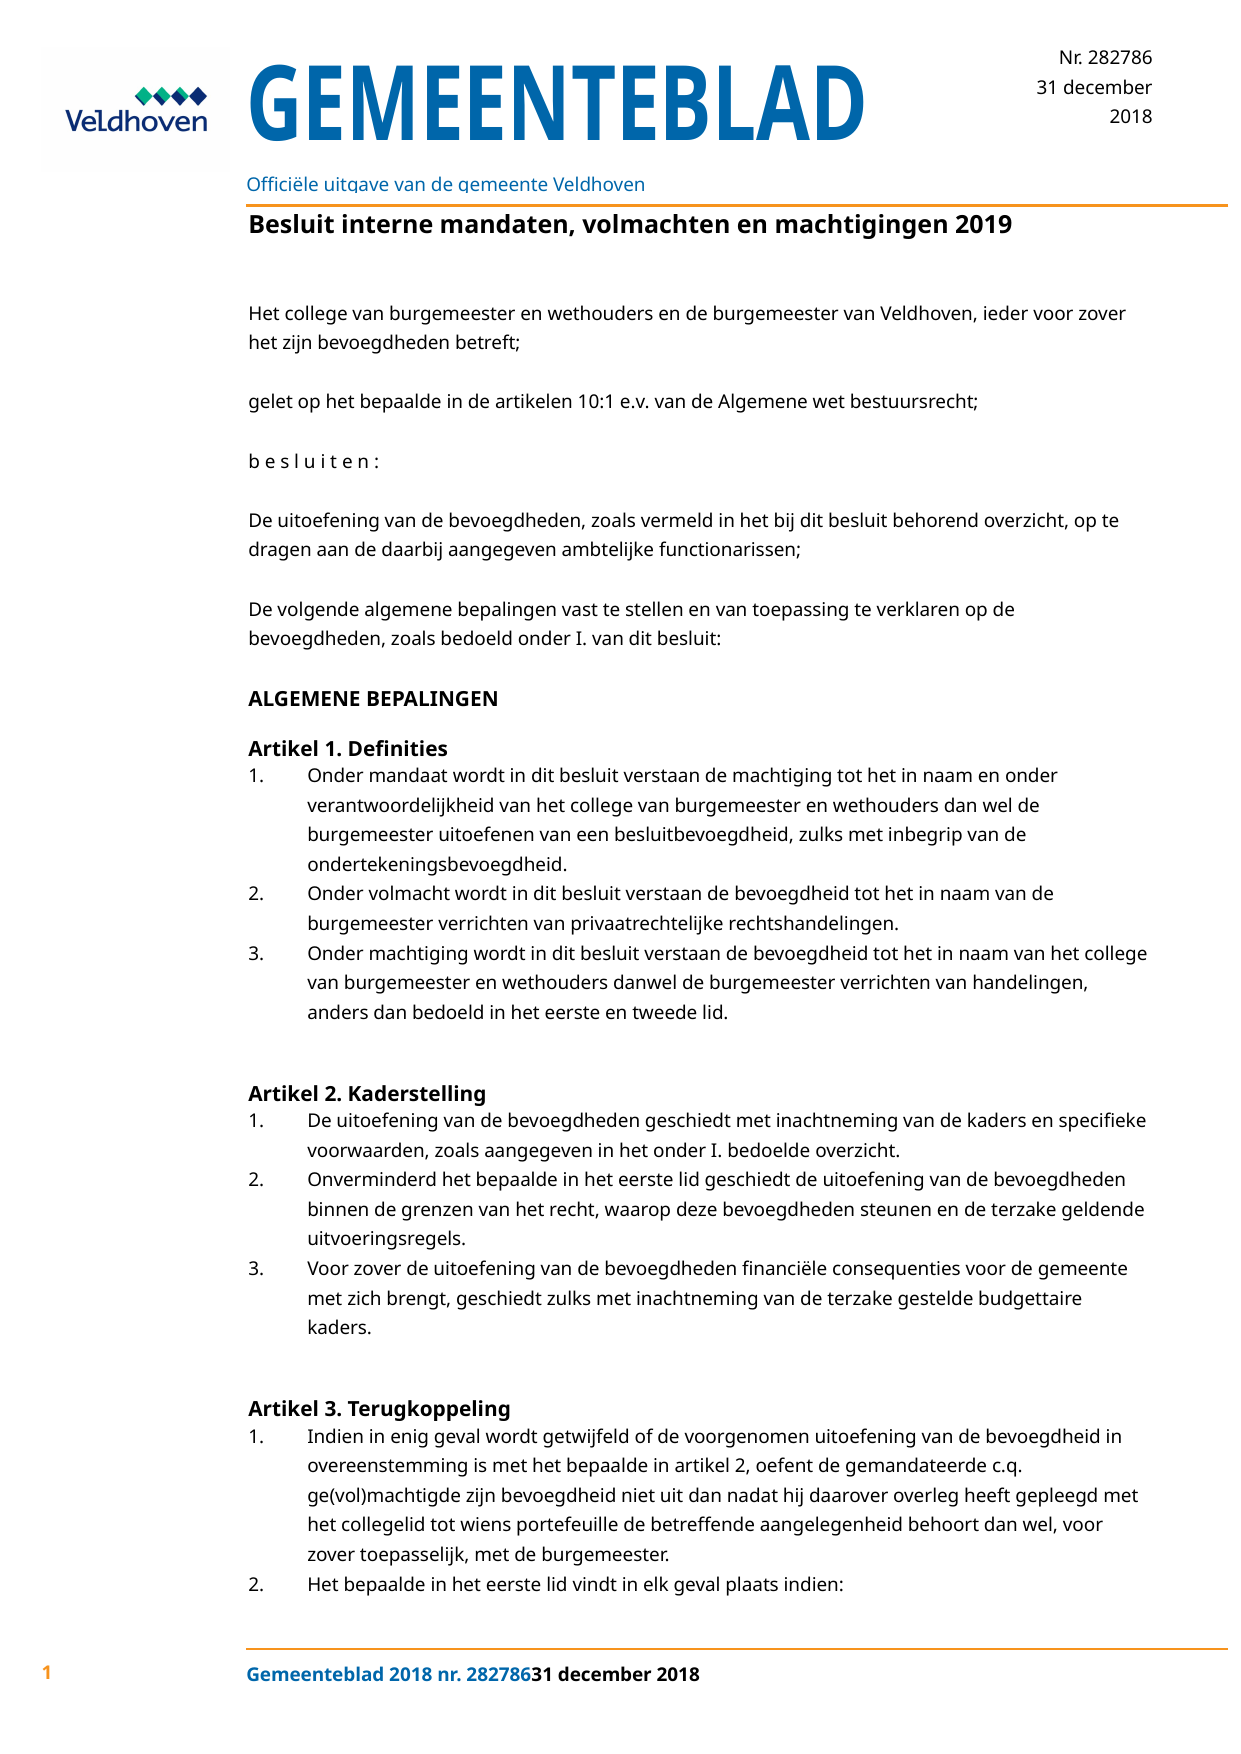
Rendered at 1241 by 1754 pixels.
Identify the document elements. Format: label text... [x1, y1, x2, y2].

text ALGEMENE BEPALINGEN [248, 684, 1152, 713]
list Indien in enig geval wordt getwijfeld of de voorgenomen uitoefening van de bevoegdheid in overeenstemming is met het bepaalde in artikel 2, oefent de gemandateerde c.q. ge(vol)machtigde zijn bevoegdheid niet uit dan nadat hij daarover overleg heeft gepleegd met het collegelid tot wiens portefeuille de betreffende aangelegenheid behoort dan wel, voor zover toepasselijk, met de burgemeester. [248, 1423, 1152, 1567]
text b e s l u i t e n : [248, 448, 1152, 473]
text De volgende algemene bepalingen vast te stellen en van toepassing te verklaren op de bevoegdheden, zoals bedoeld onder I. van dit besluit: [248, 596, 1152, 651]
text gelet op het bepaalde in de artikelen 10:1 e.v. van de Algemene wet bestuursrecht; [248, 389, 1152, 414]
list Onder machtiging wordt in dit besluit verstaan de bevoegdheid tot het in naam van het college van burgemeester en wethouders danwel de burgemeester verrichten van handelingen, anders dan bedoeld in het eerste en tweede lid. [248, 940, 1152, 1024]
list Onverminderd het bepaalde in het eerste lid geschiedt de uitoefening van de bevoegdheden binnen de grenzen van het recht, waarop deze bevoegdheden steunen en de terzake geldende uitvoeringsregels. [248, 1166, 1152, 1251]
list Het bepaalde in het eerste lid vindt in elk geval plaats indien: [248, 1571, 1152, 1596]
text De uitoefening van de bevoegdheden, zoals vermeld in het bij dit besluit behorend overzicht, op te dragen aan de daarbij aangegeven ambtelijke functionarissen; [248, 507, 1152, 562]
text Artikel 3. Terugkoppeling [248, 1394, 1152, 1423]
text Het college van burgemeester en wethouders en de burgemeester van Veldhoven, ieder voor zover het zijn bevoegdheden betreft; [248, 300, 1152, 355]
list Onder mandaat wordt in dit besluit verstaan de machtiging tot het in naam en onder verantwoordelijkheid van het college van burgemeester en wethouders dan wel de burgemeester uitoefenen van een besluitbevoegdheid, zulks met inbegrip van de ondertekeningsbevoegdheid. [248, 762, 1152, 877]
text Artikel 1. Definities [248, 734, 1152, 762]
text Artikel 2. Kaderstelling [248, 1079, 1152, 1107]
text Besluit interne mandaten, volmachten en machtigingen 2019 [248, 207, 1152, 241]
list De uitoefening van de bevoegdheden geschiedt met inachtneming van de kaders en specifieke voorwaarden, zoals aangegeven in het onder I. bedoelde overzicht. [248, 1107, 1152, 1163]
list Onder volmacht wordt in dit besluit verstaan de bevoegdheid tot het in naam van de burgemeester verrichten van privaatrechtelijke rechtshandelingen. [248, 881, 1152, 936]
picture [41, 47, 231, 172]
list Voor zover de uitoefening van de bevoegdheden financiële consequenties voor de gemeente met zich brengt, geschiedt zulks met inachtneming van de terzake gestelde budgettaire kaders. [248, 1255, 1152, 1340]
